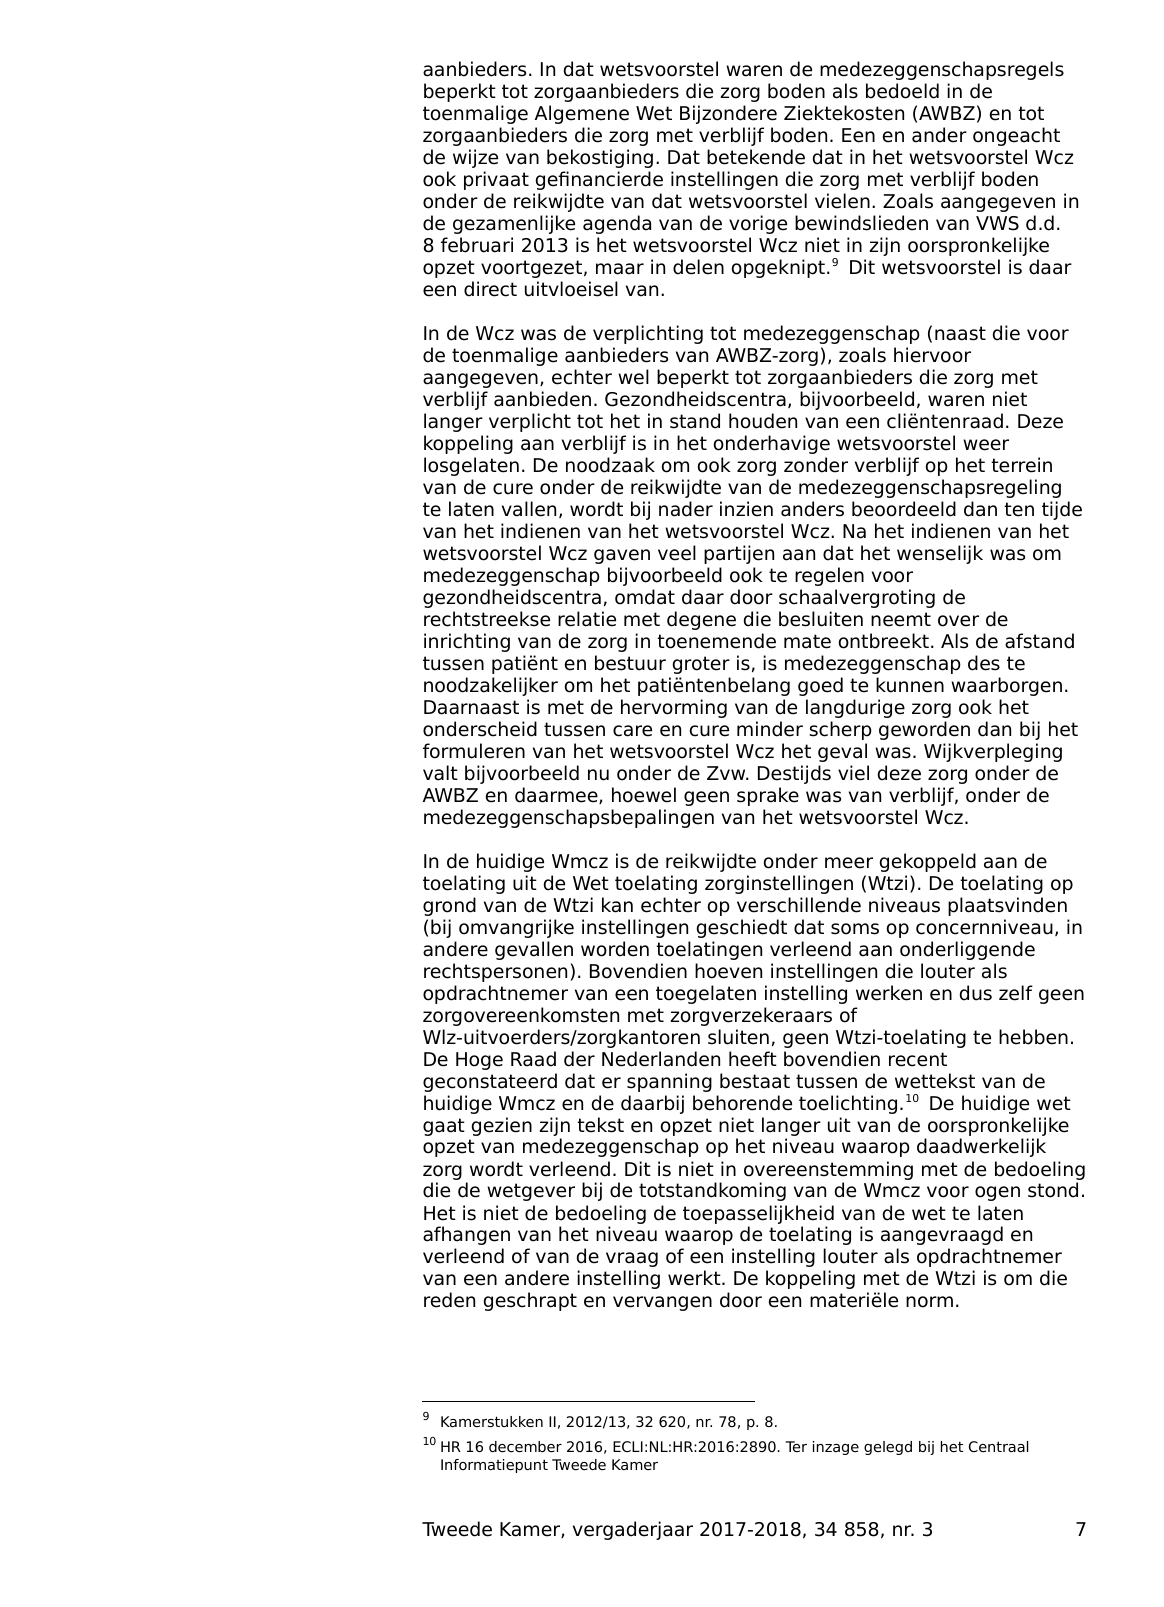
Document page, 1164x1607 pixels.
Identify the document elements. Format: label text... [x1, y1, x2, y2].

text HR 16 december 2016, ECLI:NL:HR:2016:2890. Ter inzage gelegd bij het Centraal Informatiepunt Tweede Kamer [422, 1435, 1087, 1474]
text In de huidige Wmcz is de reikwijdte onder meer gekoppeld aan de toelating uit de Wet toelating zorginstellingen (Wtzi). De toelating op grond van de Wtzi kan echter op verschillende niveaus plaatsvinden (bij omvangrijke instellingen geschiedt dat soms op concernniveau, in andere gevallen worden toelatingen verleend aan onderliggende rechtspersonen). Bovendien hoeven instellingen die louter als opdrachtnemer van een toegelaten instelling werken en dus zelf geen zorgovereenkomsten met zorgverzekeraars of Wlz-uitvoerders/zorgkantoren sluiten, geen Wtzi-toelating te hebben. De Hoge Raad der Nederlanden heeft bovendien recent geconstateerd dat er spanning bestaat tussen de wettekst van de huidige Wmcz en de daarbij behorende toelichting. De huidige wet gaat gezien zijn tekst en opzet niet langer uit van de oorspronkelijke opzet van medezeggenschap op het niveau waarop daadwerkelijk zorg wordt verleend. Dit is niet in overeenstemming met de bedoeling die de wetgever bij de totstandkoming van de Wmcz voor ogen stond. Het is niet de bedoeling de toepasselijkheid van de wet te laten afhangen van het niveau waarop de toelating is aangevraagd en verleend of van de vraag of een instelling louter als opdrachtnemer van een andere instelling werkt. De koppeling met de Wtzi is om die reden geschrapt en vervangen door een materiële norm. [422, 851, 1087, 1312]
text In de Wcz was de verplichting tot medezeggenschap (naast die voor de toenmalige aanbieders van AWBZ-zorg), zoals hiervoor aangegeven, echter wel beperkt tot zorgaanbieders die zorg met verblijf aanbieden. Gezondheidscentra, bijvoorbeeld, waren niet langer verplicht tot het in stand houden van een cliëntenraad. Deze koppeling aan verblijf is in het onderhavige wetsvoorstel weer losgelaten. De noodzaak om ook zorg zonder verblijf op het terrein van de cure onder de reikwijdte van de medezeggenschapsregeling te laten vallen, wordt bij nader inzien anders beoordeeld dan ten tijde van het indienen van het wetsvoorstel Wcz. Na het indienen van het wetsvoorstel Wcz gaven veel partijen aan dat het wenselijk was om medezeggenschap bijvoorbeeld ook te regelen voor gezondheidscentra, omdat daar door schaalvergroting de rechtstreekse relatie met degene die besluiten neemt over de inrichting van de zorg in toenemende mate ontbreekt. Als de afstand tussen patiënt en bestuur groter is, is medezeggenschap des te noodzakelijker om het patiëntenbelang goed te kunnen waarborgen. Daarnaast is met de hervorming van de langdurige zorg ook het onderscheid tussen care en cure minder scherp geworden dan bij het formuleren van het wetsvoorstel Wcz het geval was. Wijkverpleging valt bijvoorbeeld nu onder de Zvw. Destijds viel deze zorg onder de AWBZ en daarmee, hoewel geen sprake was van verblijf, onder de medezeggenschapsbepalingen van het wetsvoorstel Wcz. [422, 323, 1087, 828]
text Kamerstukken II, 2012/13, 32 620, nr. 78, p. 8. [422, 1410, 1087, 1432]
text aanbieders. In dat wetsvoorstel waren de medezeggenschapsregels beperkt tot zorgaanbieders die zorg boden als bedoeld in de toenmalige Algemene Wet Bijzondere Ziektekosten (AWBZ) en tot zorgaanbieders die zorg met verblijf boden. Een en ander ongeacht de wijze van bekostiging. Dat betekende dat in het wetsvoorstel Wcz ook privaat gefinancierde instellingen die zorg met verblijf boden onder de reikwijdte van dat wetsvoorstel vielen. Zoals aangegeven in de gezamenlijke agenda van de vorige bewindslieden van VWS d.d. 8 februari 2013 is het wetsvoorstel Wcz niet in zijn oorspronkelijke opzet voortgezet, maar in delen opgeknipt. Dit wetsvoorstel is daar een direct uitvloeisel van. [422, 59, 1087, 301]
